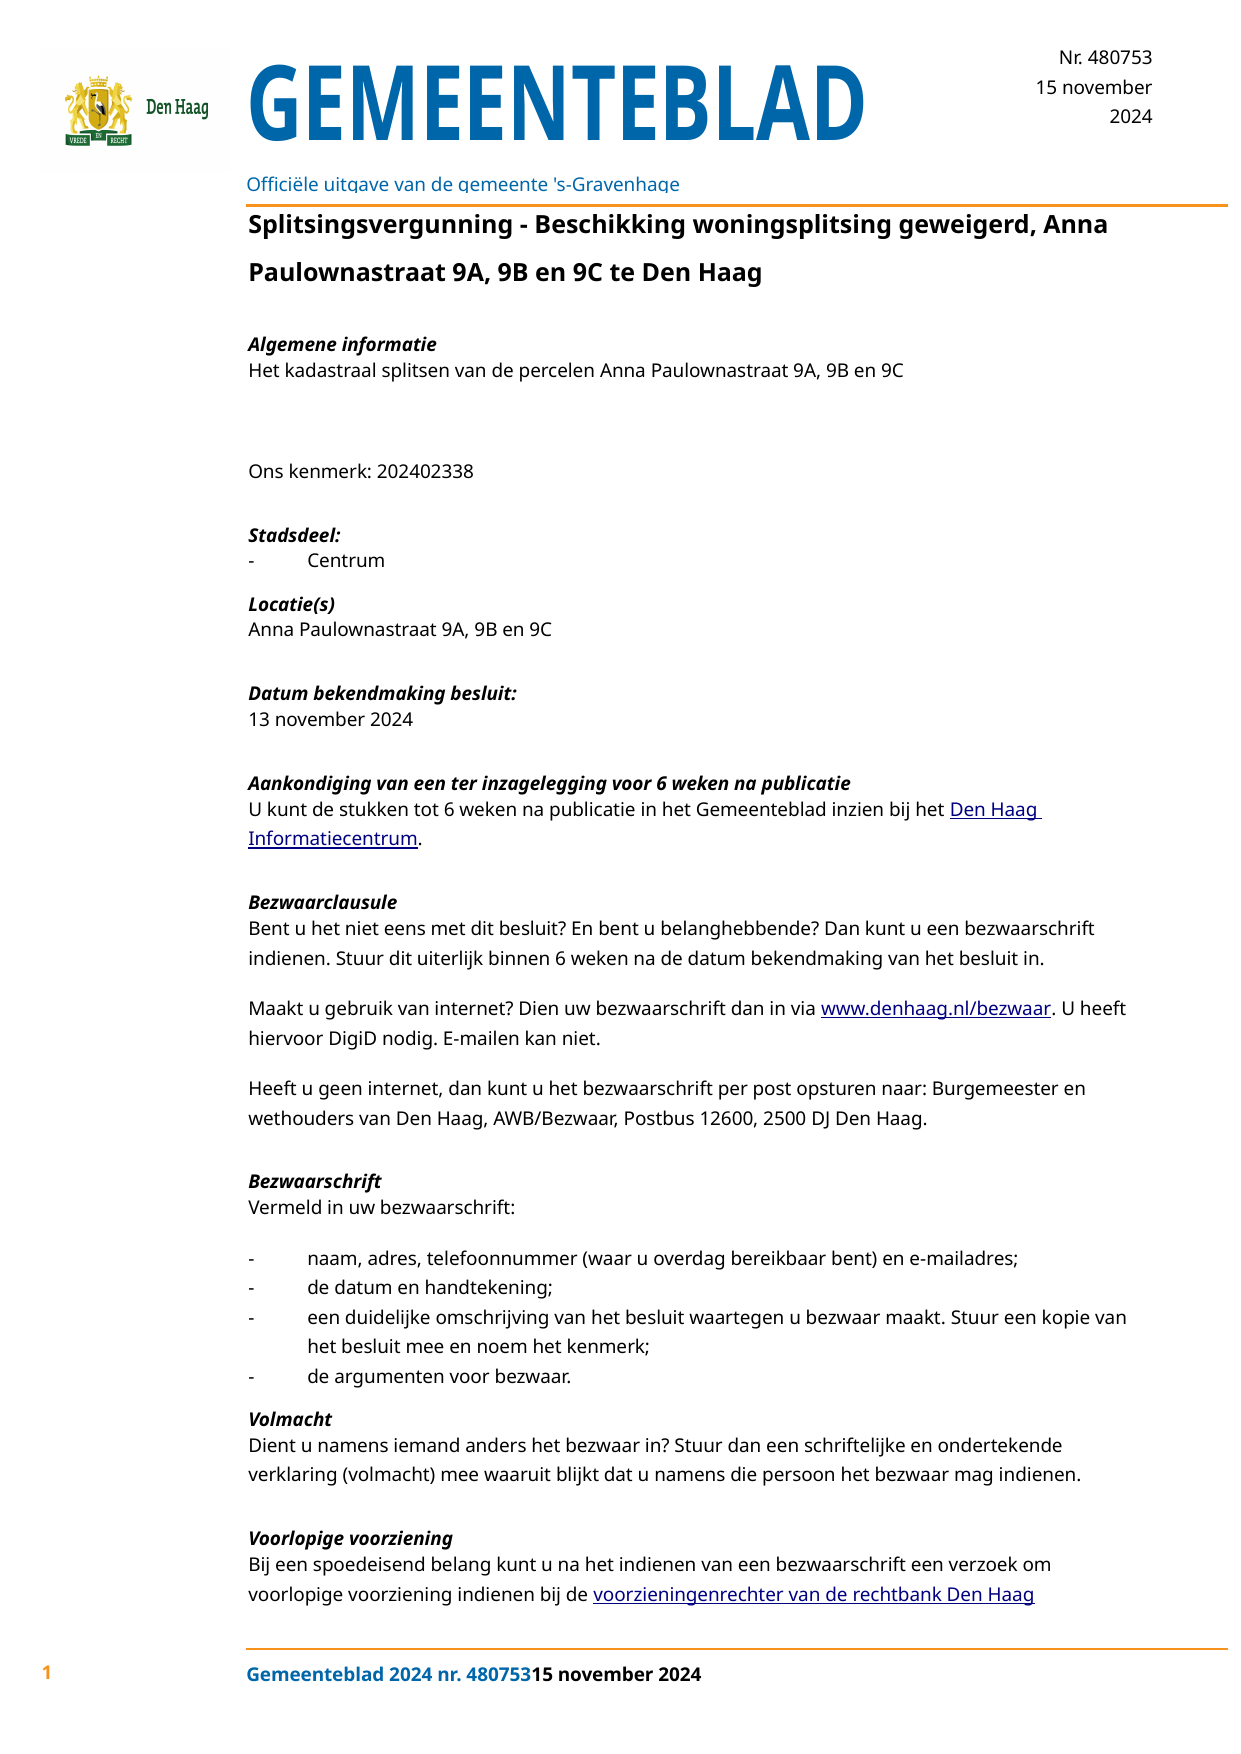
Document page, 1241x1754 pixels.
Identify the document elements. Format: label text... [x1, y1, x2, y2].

list de datum en handtekening; [248, 1274, 1152, 1300]
text Bent u het niet eens met dit besluit? En bent u belanghebbende? Dan kunt u een bezwaarschrift indienen. Stuur dit uiterlijk binnen 6 weken na de datum bekendmaking van het besluit in. [248, 915, 1152, 971]
text Bezwaarschrift [248, 1169, 1152, 1194]
list naam, adres, telefoonnummer (waar u overdag bereikbaar bent) en e-mailadres; [248, 1245, 1152, 1271]
text Stadsdeel: [248, 522, 1152, 548]
list Centrum [248, 548, 1152, 573]
list een duidelijke omschrijving van het besluit waartegen u bezwaar maakt. Stuur een kopie van het besluit mee en noem het kenmerk; [248, 1304, 1152, 1359]
text Locatie(s) [248, 591, 1152, 617]
text Bij een spoedeisend belang kunt u na het indienen van een bezwaarschrift een verzoek om voorlopige voorziening indienen bij de voorzieningenrechter van de rechtbank Den Haag [248, 1551, 1152, 1607]
text Volmacht [248, 1406, 1152, 1432]
text U kunt de stukken tot 6 weken na publicatie in het Gemeenteblad inzien bij het Den Haag Informatiecentrum. [248, 796, 1152, 851]
text Anna Paulownastraat 9A, 9B en 9C [248, 617, 1152, 642]
text Aankondiging van een ter inzagelegging voor 6 weken na publicatie [248, 770, 1152, 796]
text Dient u namens iemand anders het bezwaar in? Stuur dan een schriftelijke en ondertekende verklaring (volmacht) mee waaruit blijkt dat u namens die persoon het bezwaar mag indienen. [248, 1432, 1152, 1487]
text Het kadastraal splitsen van de percelen Anna Paulownastraat 9A, 9B en 9C [248, 357, 1152, 383]
text Datum bekendmaking besluit: [248, 681, 1152, 706]
text Algemene informatie [248, 331, 1152, 357]
list de argumenten voor bezwaar. [248, 1363, 1152, 1389]
text Voorlopige voorziening [248, 1526, 1152, 1551]
text Vermeld in uw bezwaarschrift: [248, 1194, 1152, 1220]
text Maakt u gebruik van internet? Dien uw bezwaarschrift dan in via www.denhaag.nl/bezwaar. U heeft hiervoor DigiD nodig. E-mailen kan niet. [248, 995, 1152, 1051]
picture [41, 47, 231, 172]
text Heeft u geen internet, dan kunt u het bezwaarschrift per post opsturen naar: Burgemeester en wethouders van Den Haag, AWB/Bezwaar, Postbus 12600, 2500 DJ Den Haag. [248, 1075, 1152, 1131]
text 13 november 2024 [248, 706, 1152, 732]
text Splitsingsvergunning - Beschikking woningsplitsing geweigerd, Anna Paulownastraat 9A, 9B en 9C te Den Haag [248, 207, 1152, 288]
text Bezwaarclausule [248, 889, 1152, 915]
text Ons kenmerk: 202402338 [248, 458, 1152, 484]
